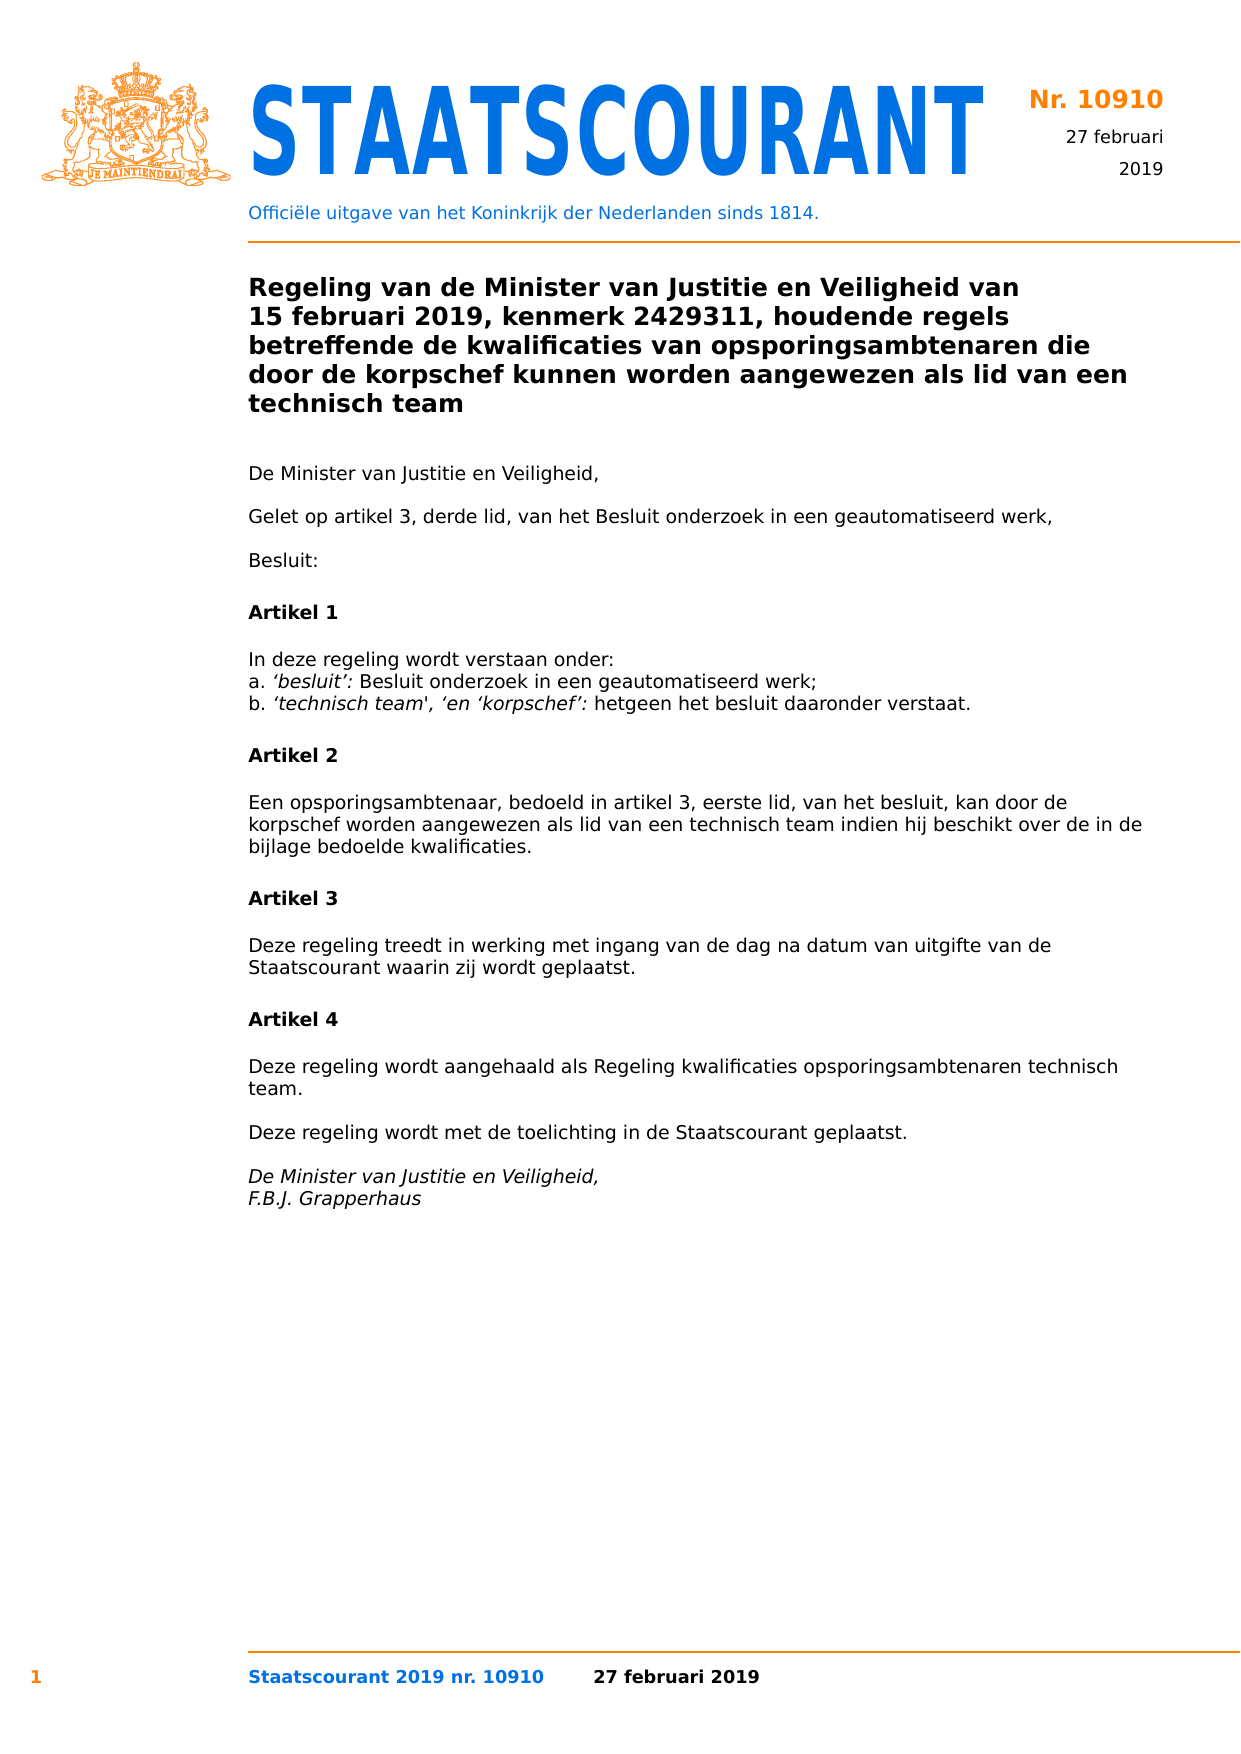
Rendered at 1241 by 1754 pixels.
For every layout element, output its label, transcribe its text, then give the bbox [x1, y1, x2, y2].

text b. ‘technisch team', ‘en ‘korpschef’: hetgeen het besluit daaronder verstaat. [248, 693, 1163, 715]
table_header STAATSCOURANT [248, 62, 998, 203]
table_header Nr. 10910 [998, 62, 1240, 121]
subtitle Regeling van de Minister van Justitie en Veiligheid van 15 februari 2019, kenmerk 2429311, houdende regels betreffende de kwalificaties van opsporingsambtenaren die door de korpschef kunnen worden aangewezen als lid van een technisch team [248, 273, 1163, 419]
subtitle Artikel 1 [248, 602, 1163, 624]
table_cell Officiële uitgave van het Koninkrijk der Nederlanden sinds 1814. [248, 203, 1240, 241]
subtitle Artikel 4 [248, 1009, 1163, 1031]
table_cell 2019 [998, 153, 1240, 203]
subtitle Artikel 3 [248, 888, 1163, 910]
text De Minister van Justitie en Veiligheid, [248, 463, 1163, 484]
text a. ‘besluit’: Besluit onderzoek in een geautomatiseerd werk; [248, 671, 1163, 693]
text Besluit: [248, 550, 1163, 572]
text In deze regeling wordt verstaan onder: [248, 649, 1163, 671]
text Gelet op artikel 3, derde lid, van het Besluit onderzoek in een geautomatiseerd werk, [248, 506, 1163, 528]
text Deze regeling wordt aangehaald als Regeling kwalificaties opsporingsambtenaren technisch team. [248, 1056, 1163, 1100]
picture [41, 62, 231, 186]
text Deze regeling wordt met de toelichting in de Staatscourant geplaatst. [248, 1122, 1163, 1144]
text Deze regeling treedt in werking met ingang van de dag na datum van uitgifte van de Staatscourant waarin zij wordt geplaatst. [248, 935, 1163, 979]
table_cell 27 februari [998, 121, 1240, 153]
table_header [25, 62, 248, 241]
subtitle Artikel 2 [248, 745, 1163, 767]
text De Minister van Justitie en Veiligheid, F.B.J. Grapperhaus [248, 1166, 1163, 1210]
text Een opsporingsambtenaar, bedoeld in artikel 3, eerste lid, van het besluit, kan door de korpschef worden aangewezen als lid van een technisch team indien hij beschikt over de in de bijlage bedoelde kwalificaties. [248, 792, 1163, 858]
